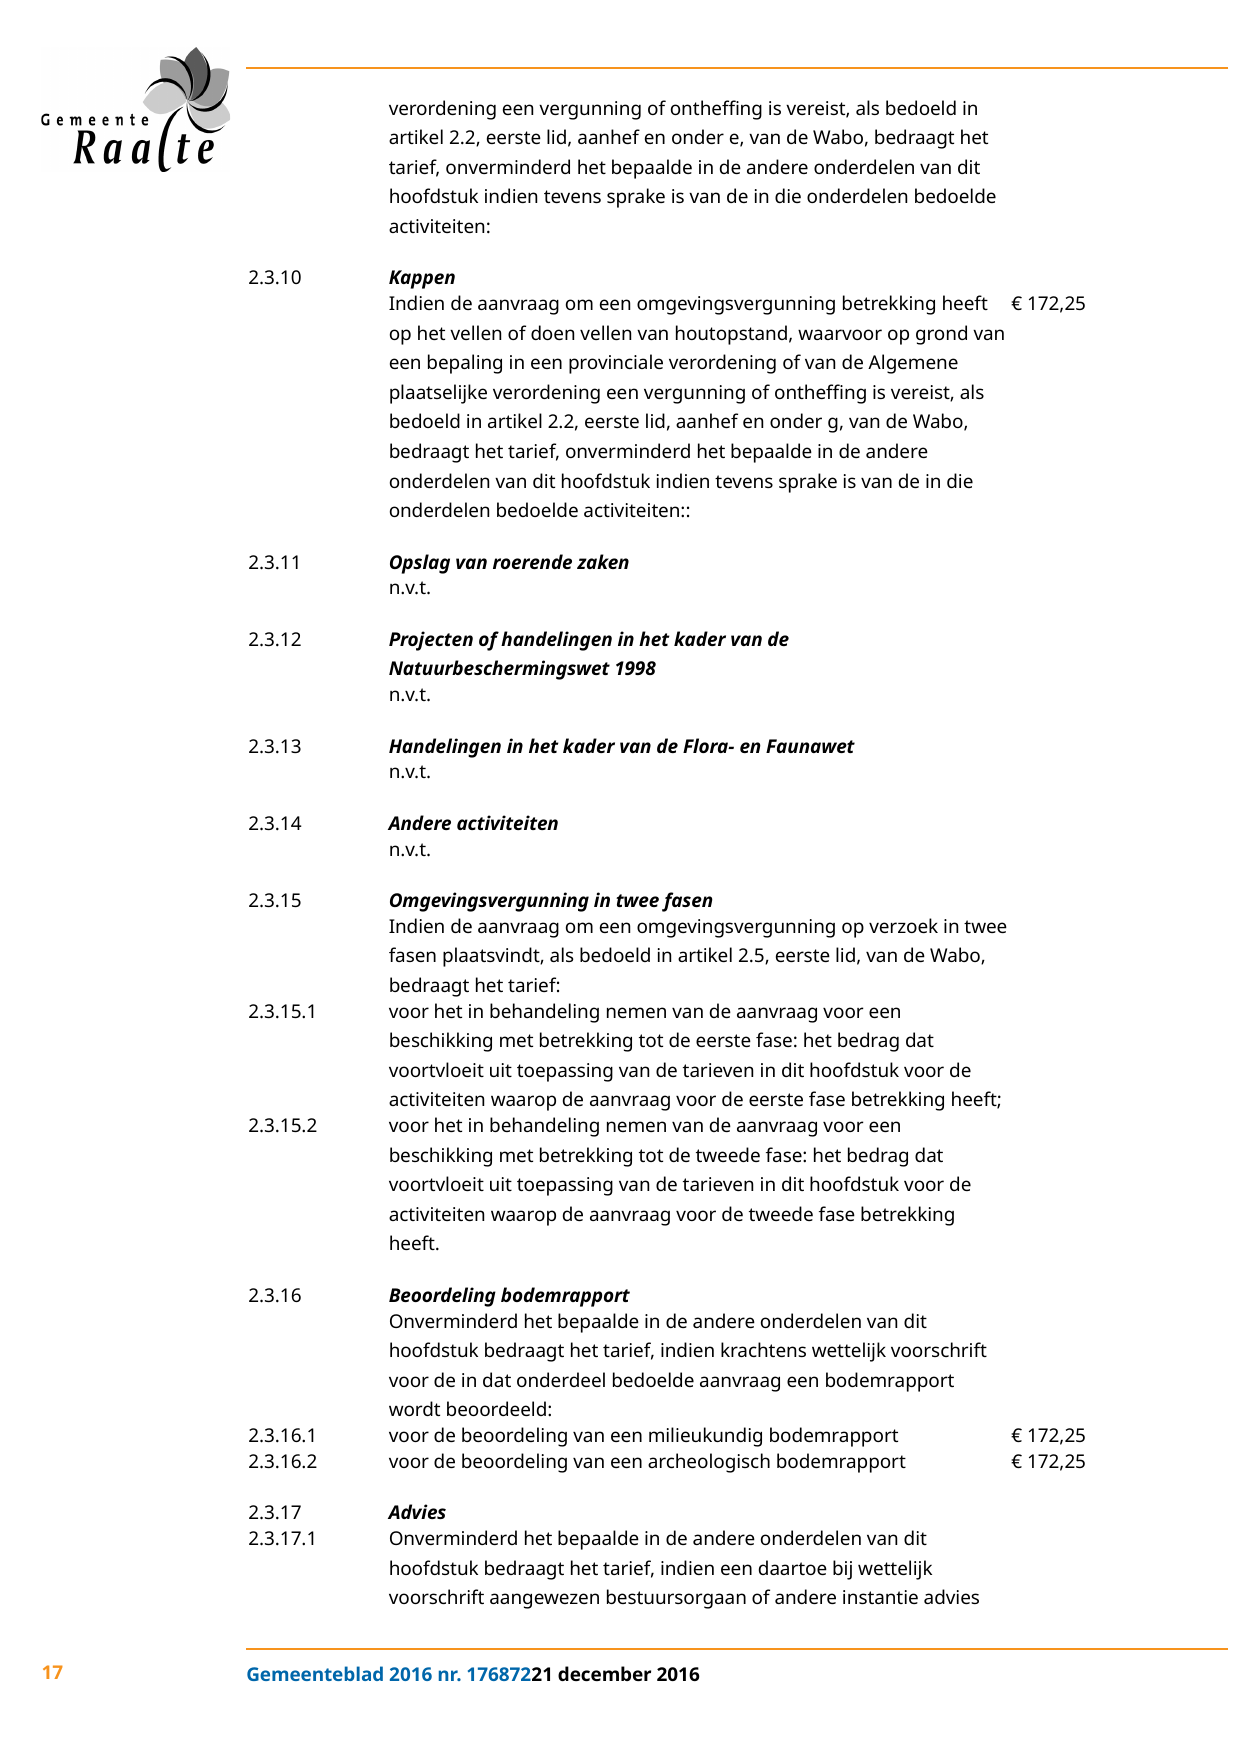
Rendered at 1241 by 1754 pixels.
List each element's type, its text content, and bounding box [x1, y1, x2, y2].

table_cell 2.3.12 [248, 626, 388, 681]
table_cell [248, 913, 388, 998]
table_cell [1011, 836, 1152, 861]
table_cell [1011, 707, 1152, 733]
table_cell [1011, 681, 1152, 707]
table_cell Opslag van roerende zaken [389, 549, 1011, 574]
table_cell Advies [389, 1500, 1011, 1525]
table_cell voor het in behandeling nemen van de aanvraag voor een beschikking met betrekking tot de tweede fase: het bedrag dat voortvloeit uit toepassing van de tarieven in dit hoofdstuk voor de activiteiten waarop de aanvraag voor de tweede fase betrekking heeft. [389, 1112, 1011, 1256]
table_cell [389, 239, 1011, 264]
table_cell [1011, 549, 1152, 574]
table_cell [1011, 1500, 1152, 1525]
table_cell 2.3.16.2 [248, 1448, 388, 1474]
table_cell [1011, 784, 1152, 810]
table_cell [248, 523, 388, 549]
table_cell [248, 575, 388, 600]
table_cell voor het in behandeling nemen van de aanvraag voor een beschikking met betrekking tot de eerste fase: het bedrag dat voortvloeit uit toepassing van de tarieven in dit hoofdstuk voor de activiteiten waarop de aanvraag voor de eerste fase betrekking heeft; [389, 998, 1011, 1112]
table_cell 2.3.15.1 [248, 998, 388, 1112]
table_cell [1011, 1525, 1152, 1610]
table_cell [1011, 998, 1152, 1112]
table_cell [248, 681, 388, 707]
table_cell 2.3.15 [248, 887, 388, 913]
table_cell Indien de aanvraag om een omgevingsvergunning betrekking heeft op het vellen of doen vellen van houtopstand, waarvoor op grond van een bepaling in een provinciale verordening of van de Algemene plaatselijke verordening een vergunning of ontheffing is vereist, als bedoeld in artikel 2.2, eerste lid, aanhef en onder g, van de Wabo, bedraagt het tarief, onverminderd het bepaalde in de andere onderdelen van dit hoofdstuk indien tevens sprake is van de in die onderdelen bedoelde activiteiten:: [389, 290, 1011, 523]
table_cell [1011, 626, 1152, 681]
table_cell [389, 523, 1011, 549]
table_cell [1011, 759, 1152, 784]
table_cell [1011, 733, 1152, 758]
table_cell [389, 707, 1011, 733]
table_cell 2.3.17.1 [248, 1525, 388, 1610]
table_cell Beoordeling bodemrapport [389, 1282, 1011, 1308]
table_cell 2.3.17 [248, 1500, 388, 1525]
table_cell voor de beoordeling van een archeologisch bodemrapport [389, 1448, 1011, 1474]
table_cell [1011, 265, 1152, 290]
table_cell [1011, 600, 1152, 626]
table_cell n.v.t. [389, 759, 1011, 784]
table_cell n.v.t. [389, 681, 1011, 707]
table_cell [389, 1256, 1011, 1282]
table_cell Projecten of handelingen in het kader van de Natuurbeschermingswet 1998 [389, 626, 1011, 681]
table_cell voor de beoordeling van een milieukundig bodemrapport [389, 1422, 1011, 1448]
table_cell Onverminderd het bepaalde in de andere onderdelen van dit hoofdstuk bedraagt het tarief, indien krachtens wettelijk voorschrift voor de in dat onderdeel bedoelde aanvraag een bodemrapport wordt beoordeeld: [389, 1308, 1011, 1422]
table_cell [1011, 523, 1152, 549]
table_cell [248, 239, 388, 264]
table_cell [389, 784, 1011, 810]
table_cell [248, 1474, 388, 1499]
table_cell [1011, 1474, 1152, 1499]
table_cell Kappen [389, 265, 1011, 290]
table_cell [248, 1308, 388, 1422]
table_cell € 172,25 [1011, 1448, 1152, 1474]
table_cell [248, 95, 388, 239]
table_cell [1011, 1282, 1152, 1308]
table_cell [1011, 887, 1152, 913]
table_cell [1011, 913, 1152, 998]
table_cell 2.3.13 [248, 733, 388, 758]
table_cell n.v.t. [389, 836, 1011, 861]
table_cell [389, 600, 1011, 626]
table_cell verordening een vergunning of ontheffing is vereist, als bedoeld in artikel 2.2, eerste lid, aanhef en onder e, van de Wabo, bedraagt het tarief, onverminderd het bepaalde in de andere onderdelen van dit hoofdstuk indien tevens sprake is van de in die onderdelen bedoelde activiteiten: [389, 95, 1011, 239]
table_cell 2.3.11 [248, 549, 388, 574]
table_cell [389, 861, 1011, 887]
table_cell [1011, 1112, 1152, 1256]
table_cell [248, 784, 388, 810]
table_cell 2.3.16.1 [248, 1422, 388, 1448]
table_cell [248, 290, 388, 523]
table_cell [389, 1474, 1011, 1499]
table_cell 2.3.15.2 [248, 1112, 388, 1256]
table_cell [248, 707, 388, 733]
table_cell [1011, 1308, 1152, 1422]
table_cell [248, 861, 388, 887]
table_cell [1011, 861, 1152, 887]
table_cell Handelingen in het kader van de Flora- en Faunawet [389, 733, 1011, 758]
table_cell Omgevingsvergunning in twee fasen [389, 887, 1011, 913]
table_cell [248, 759, 388, 784]
table_cell [248, 600, 388, 626]
table_cell n.v.t. [389, 575, 1011, 600]
table_cell Indien de aanvraag om een omgevingsvergunning op verzoek in twee fasen plaatsvindt, als bedoeld in artikel 2.5, eerste lid, van de Wabo, bedraagt het tarief: [389, 913, 1011, 998]
picture [41, 47, 231, 172]
table_cell [248, 1256, 388, 1282]
table_cell 2.3.10 [248, 265, 388, 290]
table_cell [1011, 95, 1152, 239]
table_cell 2.3.14 [248, 810, 388, 836]
table_cell [248, 836, 388, 861]
table_cell [1011, 1256, 1152, 1282]
table_cell Andere activiteiten [389, 810, 1011, 836]
table_cell [1011, 810, 1152, 836]
table_cell € 172,25 [1011, 290, 1152, 523]
table_cell 2.3.16 [248, 1282, 388, 1308]
table_cell Onverminderd het bepaalde in de andere onderdelen van dit hoofdstuk bedraagt het tarief, indien een daartoe bij wettelijk voorschrift aangewezen bestuursorgaan of andere instantie advies [389, 1525, 1011, 1610]
table_cell [1011, 239, 1152, 264]
table_cell € 172,25 [1011, 1422, 1152, 1448]
table_cell [1011, 575, 1152, 600]
